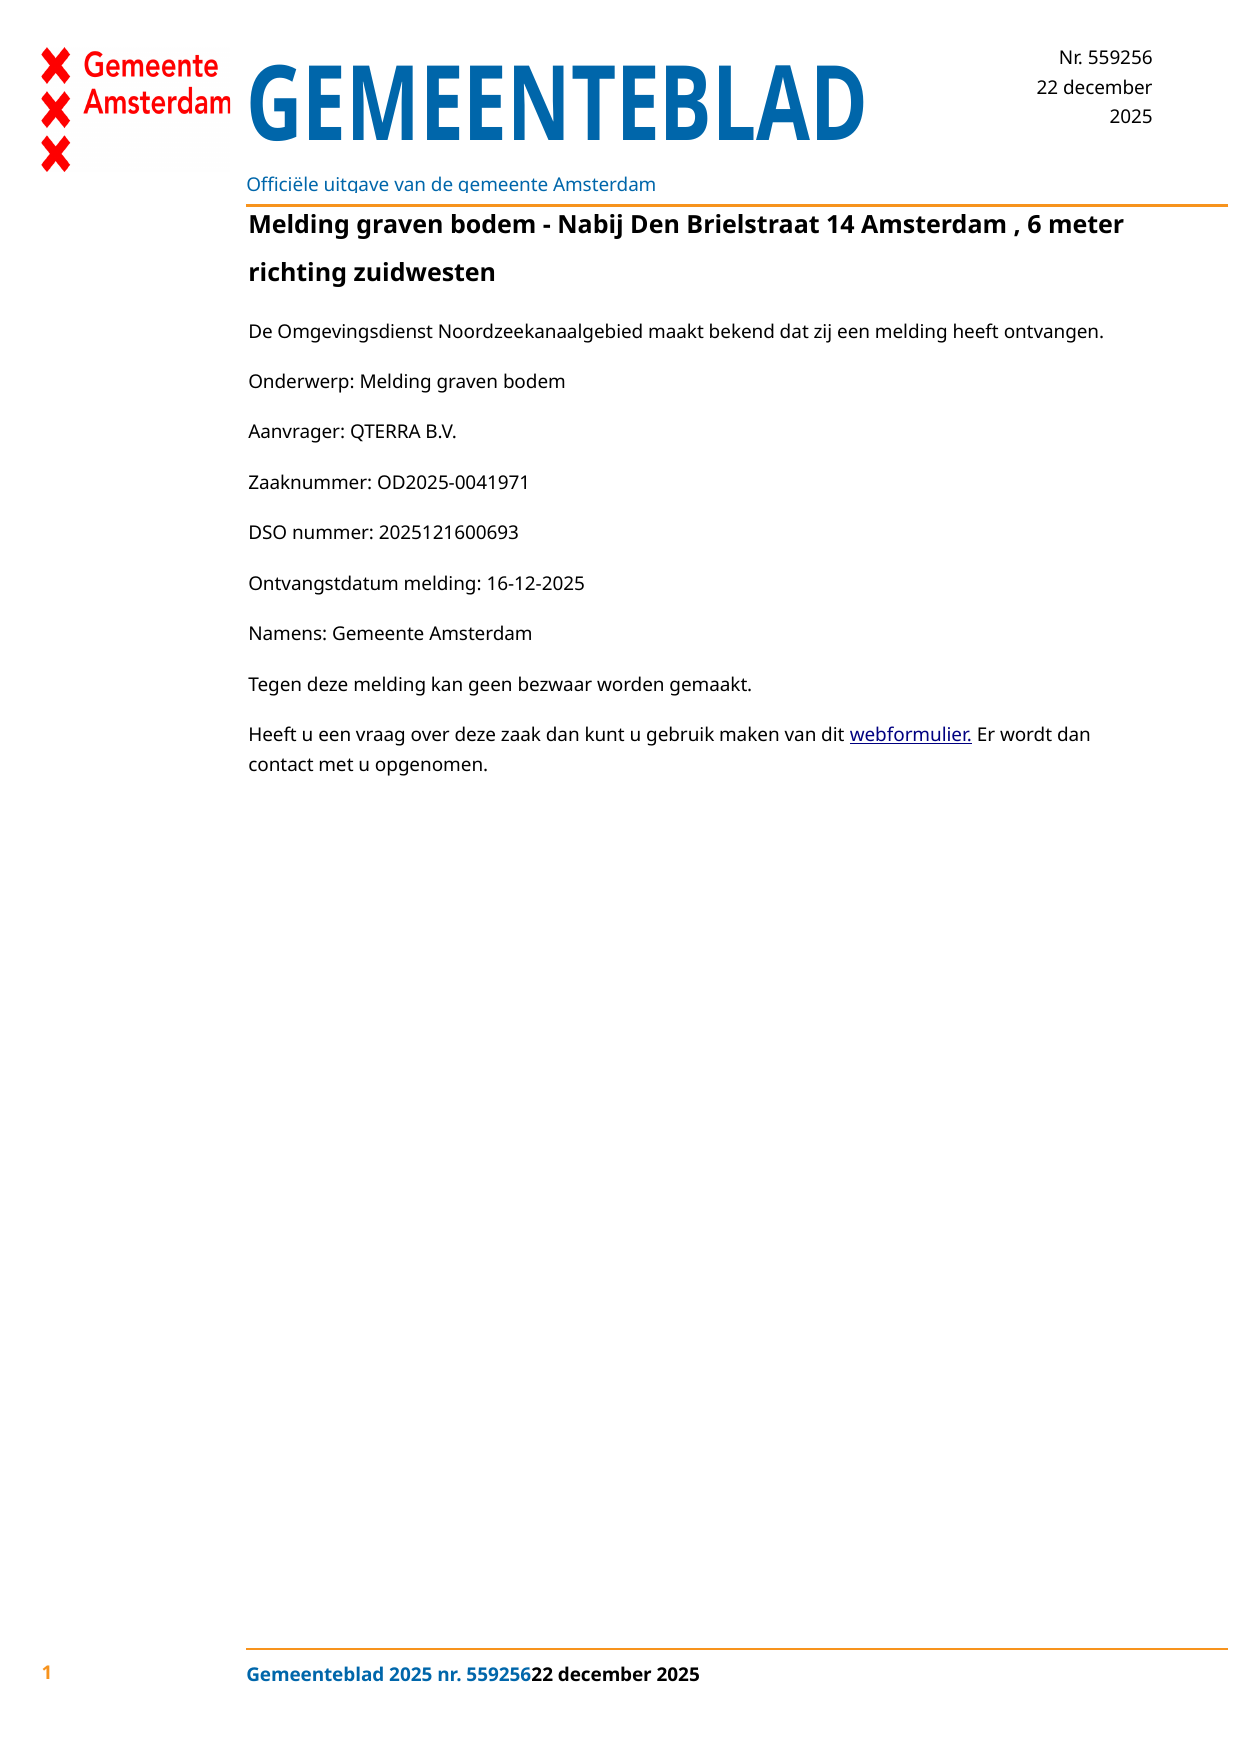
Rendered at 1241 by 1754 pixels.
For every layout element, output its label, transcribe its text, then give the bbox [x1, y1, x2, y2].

text Namens: Gemeente Amsterdam [248, 620, 1152, 646]
text De Omgevingsdienst Noordzeekanaalgebied maakt bekend dat zij een melding heeft ontvangen. [248, 318, 1152, 344]
text Aanvrager: QTERRA B.V. [248, 419, 1152, 444]
text DSO nummer: 2025121600693 [248, 519, 1152, 545]
picture [41, 47, 231, 172]
text Tegen deze melding kan geen bezwaar worden gemaakt. [248, 671, 1152, 697]
text Zaaknummer: OD2025-0041971 [248, 469, 1152, 495]
text Melding graven bodem - Nabij Den Brielstraat 14 Amsterdam , 6 meter richting zuidwesten [248, 207, 1152, 288]
text Ontvangstdatum melding: 16-12-2025 [248, 570, 1152, 596]
text Onderwerp: Melding graven bodem [248, 368, 1152, 394]
text Heeft u een vraag over deze zaak dan kunt u gebruik maken van dit webformulier. Er wordt dan contact met u opgenomen. [248, 721, 1152, 777]
